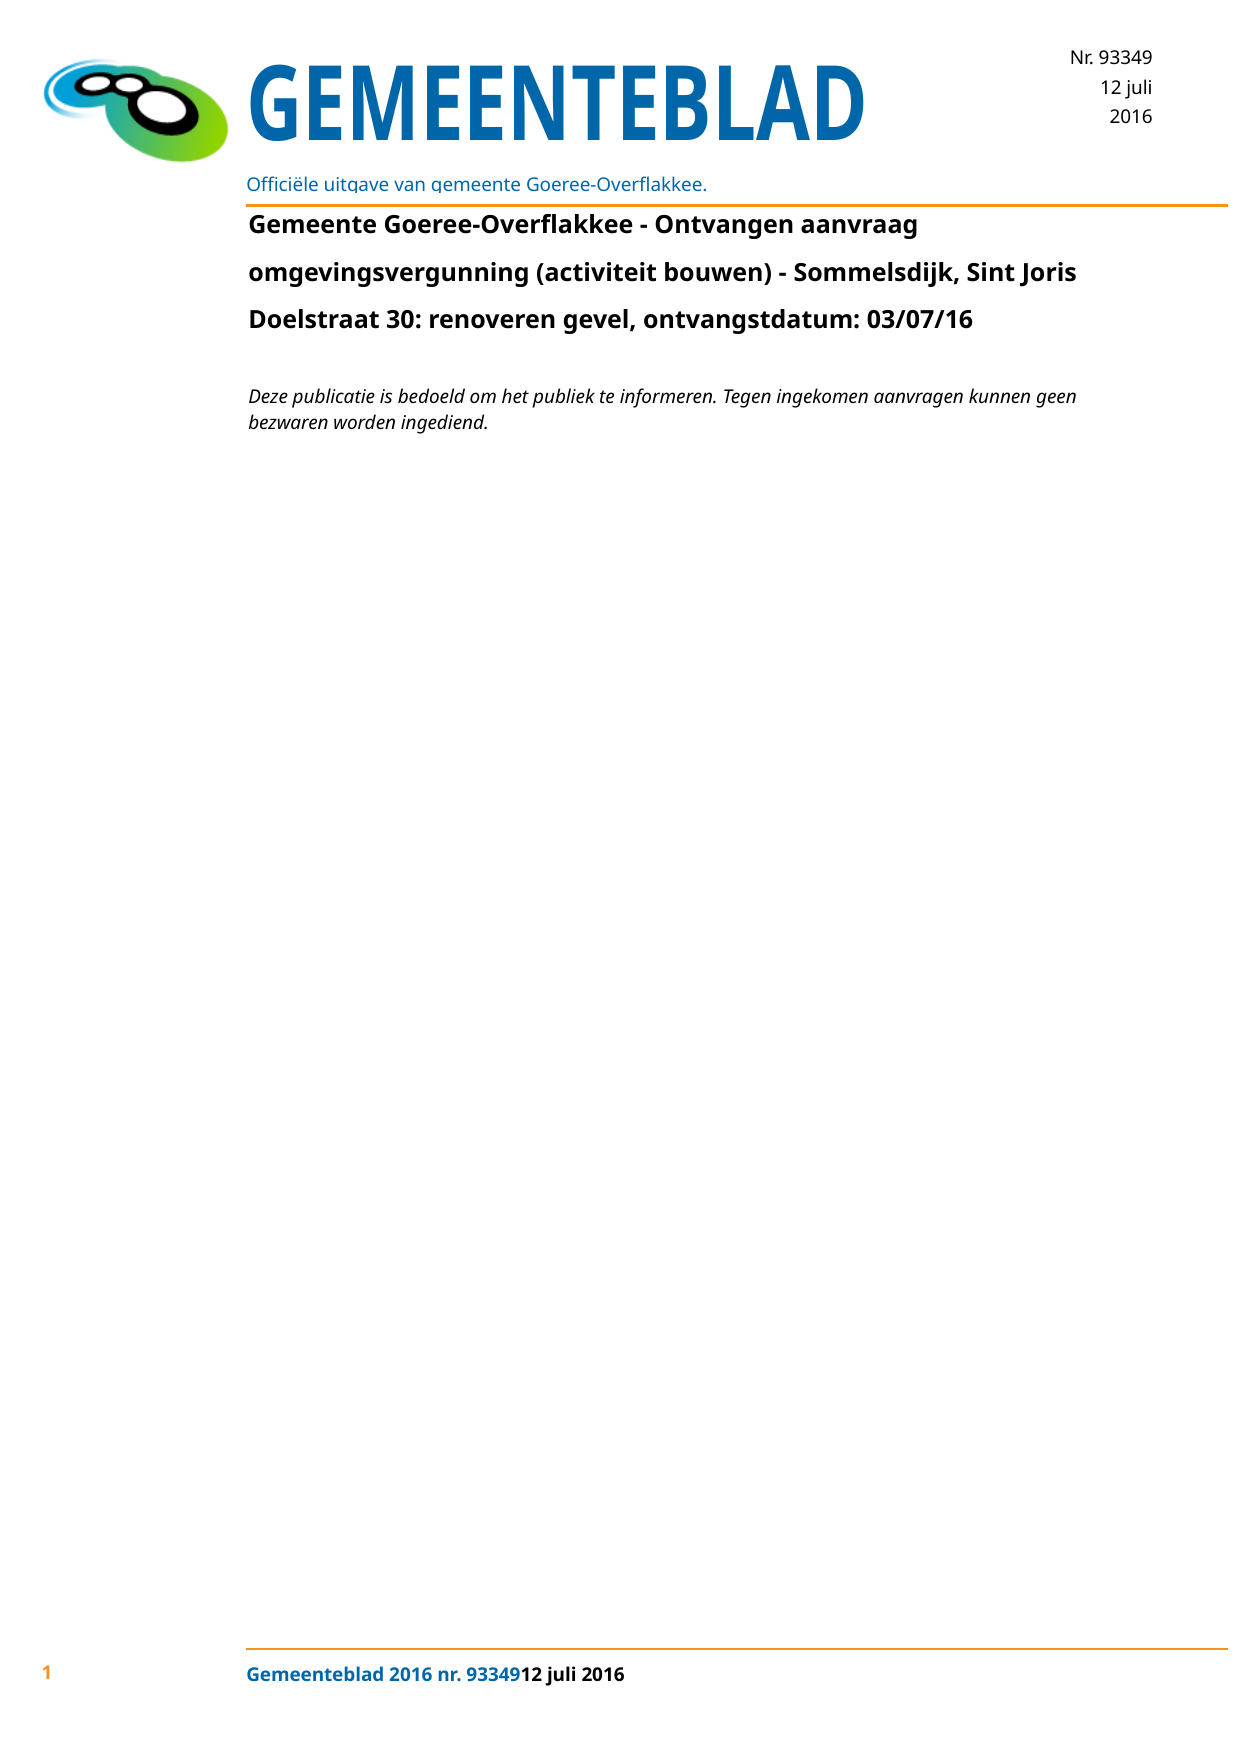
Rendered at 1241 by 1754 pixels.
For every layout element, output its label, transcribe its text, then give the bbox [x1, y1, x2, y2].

text Deze publicatie is bedoeld om het publiek te informeren. Tegen ingekomen aanvragen kunnen geen bezwaren worden ingediend. [248, 384, 1152, 435]
picture [41, 47, 231, 172]
text Gemeente Goeree-Overflakkee - Ontvangen aanvraag omgevingsvergunning (activiteit bouwen) - Sommelsdijk, Sint Joris Doelstraat 30: renoveren gevel, ontvangstdatum: 03/07/16 [248, 207, 1152, 336]
